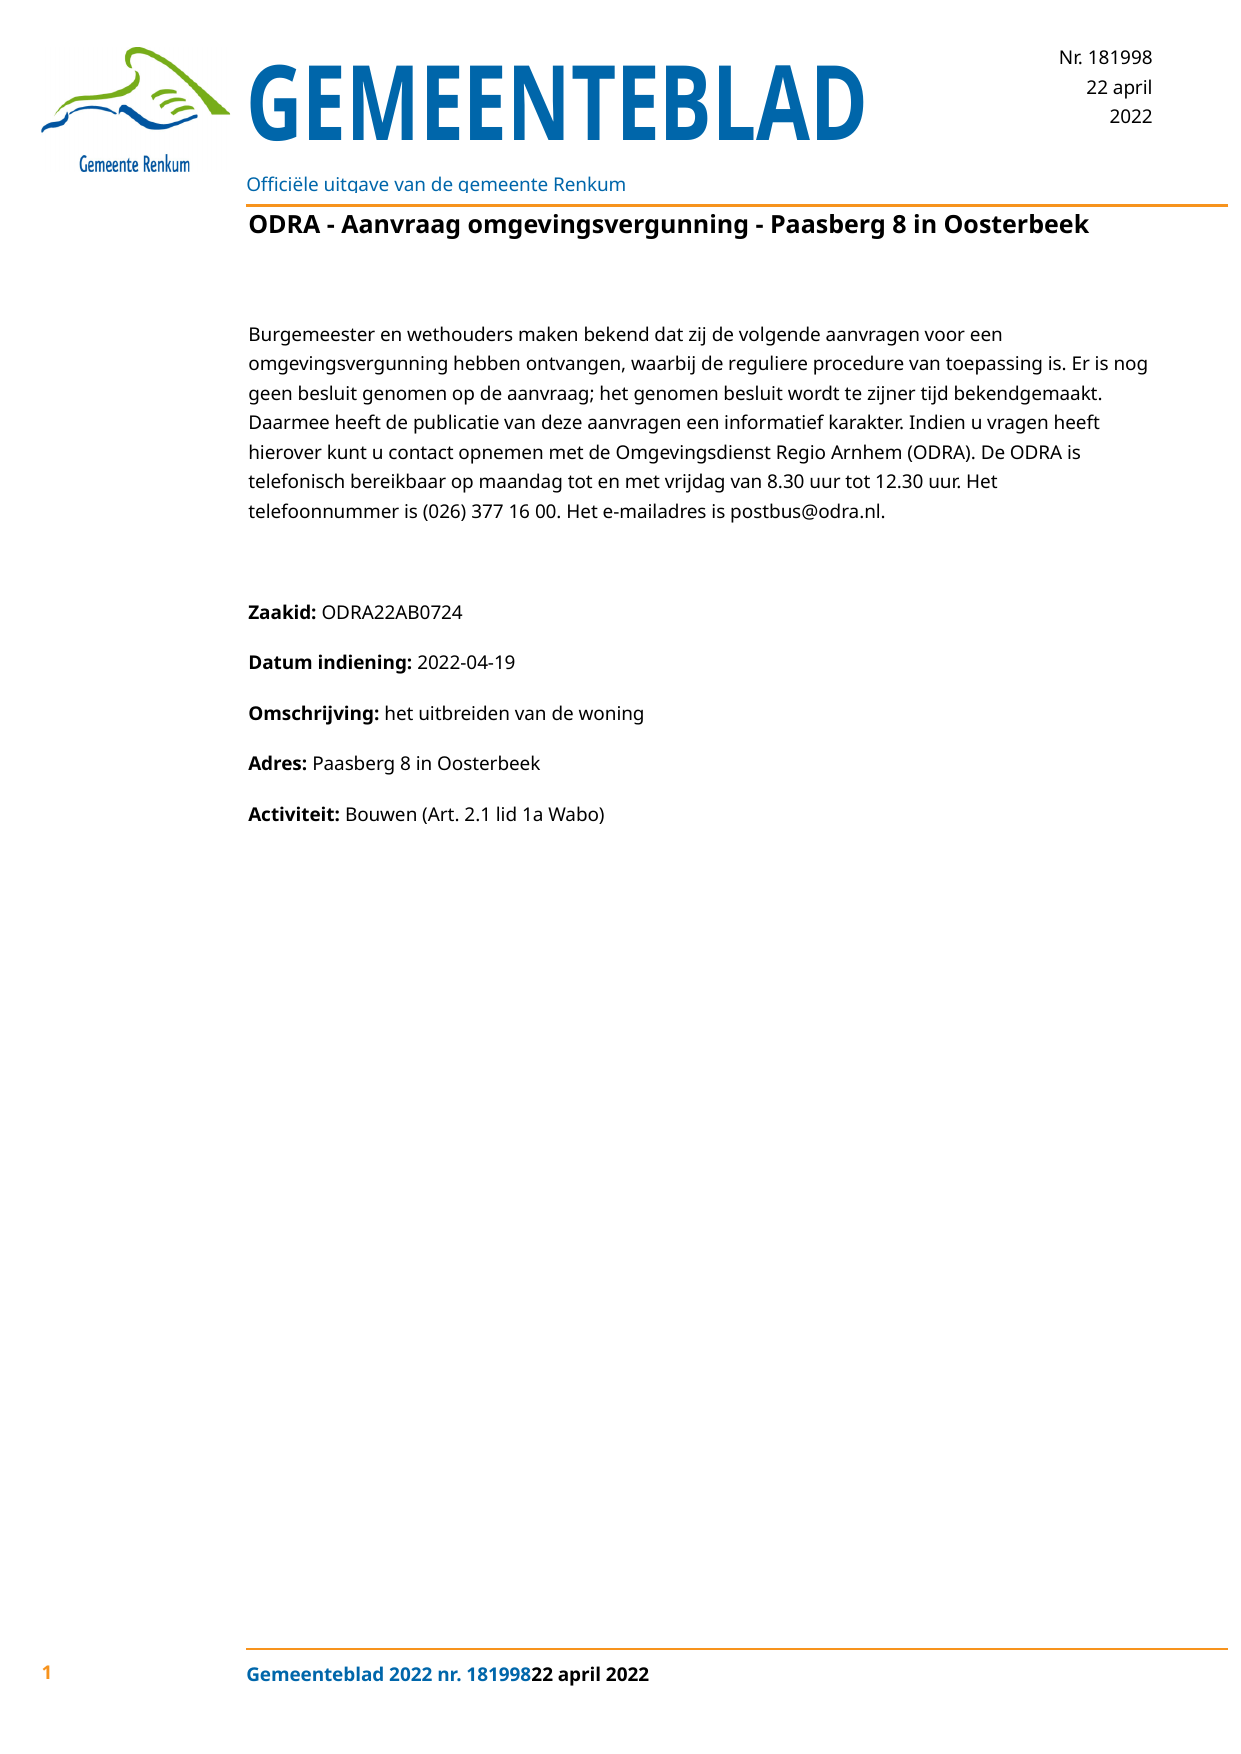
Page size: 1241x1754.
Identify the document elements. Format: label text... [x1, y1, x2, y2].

picture [41, 47, 231, 172]
text Datum indiening: 2022-04-19 [248, 649, 1152, 675]
text Burgemeester en wethouders maken bekend dat zij de volgende aanvragen voor een omgevingsvergunning hebben ontvangen, waarbij de reguliere procedure van toepassing is. Er is nog geen besluit genomen op de aanvraag; het genomen besluit wordt te zijner tijd bekendgemaakt. Daarmee heeft de publicatie van deze aanvragen een informatief karakter. Indien u vragen heeft hierover kunt u contact opnemen met de Omgevingsdienst Regio Arnhem (ODRA). De ODRA is telefonisch bereikbaar op maandag tot en met vrijdag van 8.30 uur tot 12.30 uur. Het telefoonnummer is (026) 377 16 00. Het e-mailadres is postbus@odra.nl. [248, 321, 1152, 524]
text ODRA - Aanvraag omgevingsvergunning - Paasberg 8 in Oosterbeek [248, 207, 1152, 241]
text Activiteit: Bouwen (Art. 2.1 lid 1a Wabo) [248, 801, 1152, 826]
text Zaakid: ODRA22AB0724 [248, 599, 1152, 625]
text Adres: Paasberg 8 in Oosterbeek [248, 750, 1152, 776]
text Omschrijving: het uitbreiden van de woning [248, 700, 1152, 726]
